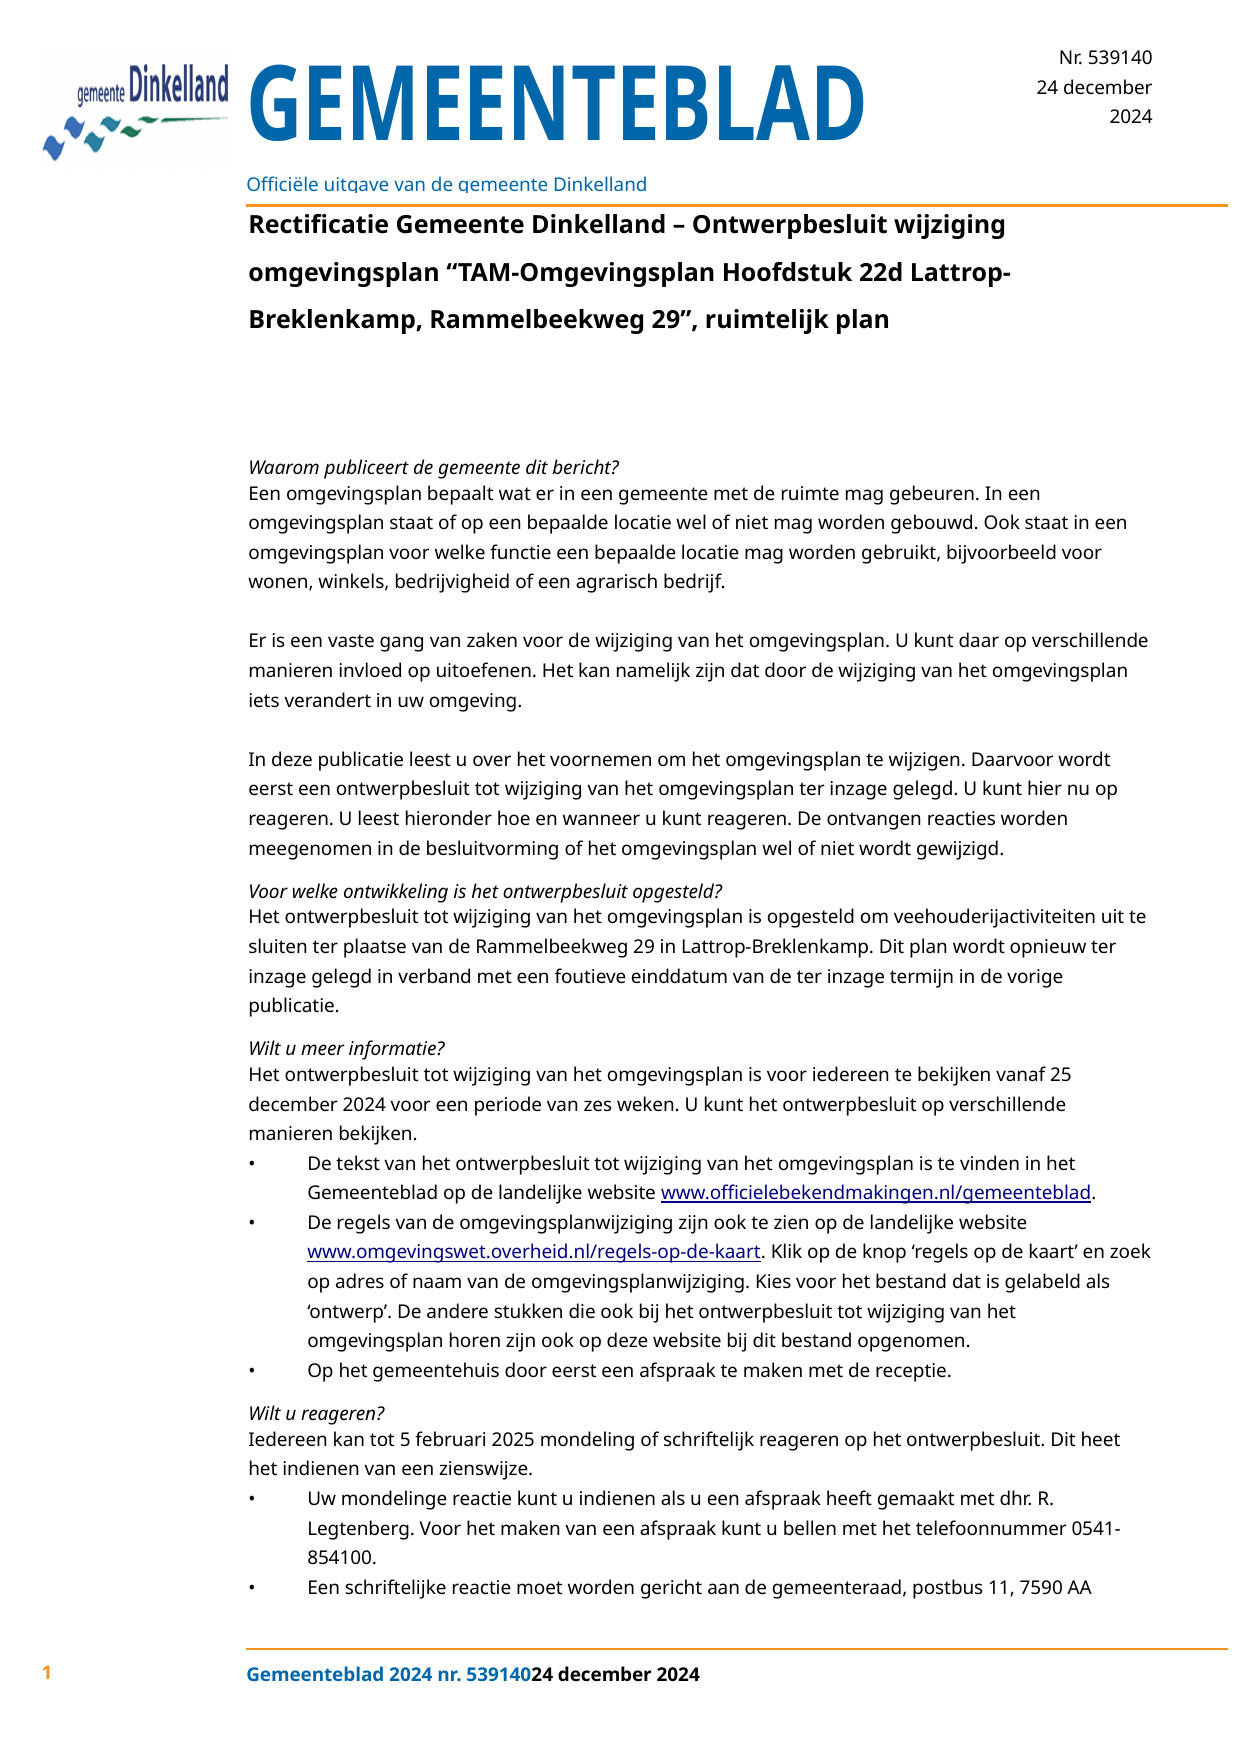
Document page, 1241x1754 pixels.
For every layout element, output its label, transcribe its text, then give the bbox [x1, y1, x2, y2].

text Waarom publiceert de gemeente dit bericht? [248, 454, 1152, 480]
list Een schriftelijke reactie moet worden gericht aan de gemeenteraad, postbus 11, 7590 AA [248, 1574, 1152, 1599]
text Wilt u reageren? [248, 1400, 1152, 1426]
list Uw mondelinge reactie kunt u indienen als u een afspraak heeft gemaakt met dhr. R. Legtenberg. Voor het maken van een afspraak kunt u bellen met het telefoonnummer 0541-854100. [248, 1485, 1152, 1570]
text Iedereen kan tot 5 februari 2025 mondeling of schriftelijk reageren op het ontwerpbesluit. Dit heet het indienen van een zienswijze. [248, 1426, 1152, 1481]
picture [41, 47, 231, 172]
text Het ontwerpbesluit tot wijziging van het omgevingsplan is opgesteld om veehouderijactiviteiten uit te sluiten ter plaatse van de Rammelbeekweg 29 in Lattrop-Breklenkamp. Dit plan wordt opnieuw ter inzage gelegd in verband met een foutieve einddatum van de ter inzage termijn in de vorige publicatie. [248, 904, 1152, 1018]
list Op het gemeentehuis door eerst een afspraak te maken met de receptie. [248, 1357, 1152, 1383]
text Wilt u meer informatie? [248, 1036, 1152, 1061]
text In deze publicatie leest u over het voornemen om het omgevingsplan te wijzigen. Daarvoor wordt eerst een ontwerpbesluit tot wijziging van het omgevingsplan ter inzage gelegd. U kunt hier nu op reageren. U leest hieronder hoe en wanneer u kunt reageren. De ontvangen reacties worden meegenomen in de besluitvorming of het omgevingsplan wel of niet wordt gewijzigd. [248, 746, 1152, 861]
text Rectificatie Gemeente Dinkelland – Ontwerpbesluit wijziging omgevingsplan “TAM-Omgevingsplan Hoofdstuk 22d Lattrop-Breklenkamp, Rammelbeekweg 29”, ruimtelijk plan [248, 207, 1152, 336]
text Voor welke ontwikkeling is het ontwerpbesluit opgesteld? [248, 878, 1152, 904]
text Er is een vaste gang van zaken voor de wijziging van het omgevingsplan. U kunt daar op verschillende manieren invloed op uitoefenen. Het kan namelijk zijn dat door de wijziging van het omgevingsplan iets verandert in uw omgeving. [248, 628, 1152, 713]
list De regels van de omgevingsplanwijziging zijn ook te zien op de landelijke website www.omgevingswet.overheid.nl/regels-op-de-kaart. Klik op de knop ‘regels op de kaart’ en zoek op adres of naam van de omgevingsplanwijziging. Kies voor het bestand dat is gelabeld als ‘ontwerp’. De andere stukken die ook bij het ontwerpbesluit tot wijziging van het omgevingsplan horen zijn ook op deze website bij dit bestand opgenomen. [248, 1209, 1152, 1353]
text Het ontwerpbesluit tot wijziging van het omgevingsplan is voor iedereen te bekijken vanaf 25 december 2024 voor een periode van zes weken. U kunt het ontwerpbesluit op verschillende manieren bekijken. [248, 1061, 1152, 1146]
list De tekst van het ontwerpbesluit tot wijziging van het omgevingsplan is te vinden in het Gemeenteblad op de landelijke website www.officielebekendmakingen.nl/gemeenteblad. [248, 1150, 1152, 1205]
text Een omgevingsplan bepaalt wat er in een gemeente met de ruimte mag gebeuren. In een omgevingsplan staat of op een bepaalde locatie wel of niet mag worden gebouwd. Ook staat in een omgevingsplan voor welke functie een bepaalde locatie mag worden gebruikt, bijvoorbeeld voor wonen, winkels, bedrijvigheid of een agrarisch bedrijf. [248, 480, 1152, 594]
